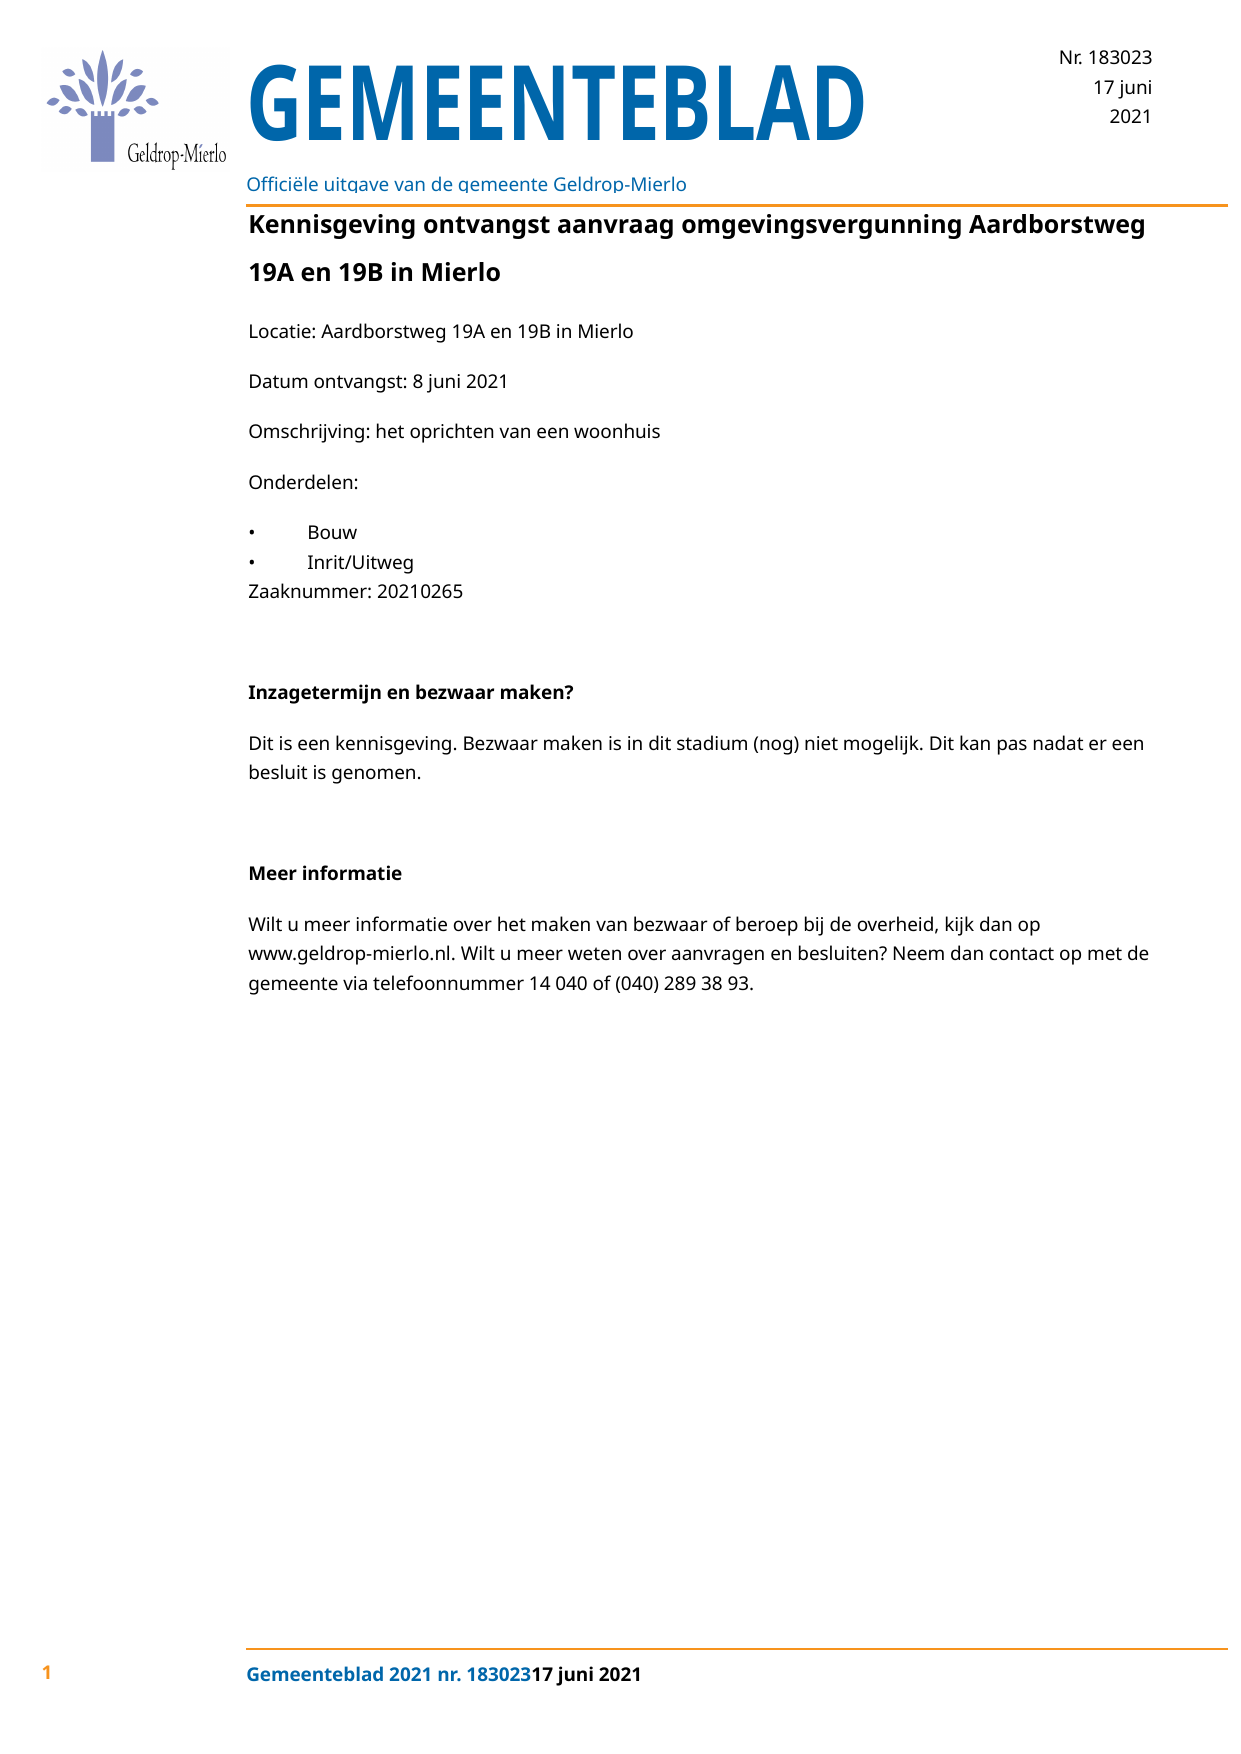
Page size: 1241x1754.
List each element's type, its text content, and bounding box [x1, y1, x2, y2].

text Kennisgeving ontvangst aanvraag omgevingsvergunning Aardborstweg 19A en 19B in Mierlo [248, 207, 1152, 288]
text Dit is een kennisgeving. Bezwaar maken is in dit stadium (nog) niet mogelijk. Dit kan pas nadat er een besluit is genomen. [248, 730, 1152, 785]
text Zaaknummer: 20210265 [248, 579, 1152, 604]
text Onderdelen: [248, 469, 1152, 495]
list Bouw [248, 519, 1152, 545]
text Inzagetermijn en bezwaar maken? [248, 679, 1152, 705]
text Locatie: Aardborstweg 19A en 19B in Mierlo [248, 318, 1152, 344]
list Inrit/Uitweg [248, 549, 1152, 575]
text Datum ontvangst: 8 juni 2021 [248, 368, 1152, 394]
picture [41, 47, 231, 172]
text Omschrijving: het oprichten van een woonhuis [248, 419, 1152, 444]
text Wilt u meer informatie over het maken van bezwaar of beroep bij de overheid, kijk dan op www.geldrop-mierlo.nl. Wilt u meer weten over aanvragen en besluiten? Neem dan contact op met de gemeente via telefoonnummer 14 040 of (040) 289 38 93. [248, 911, 1152, 996]
text Meer informatie [248, 860, 1152, 886]
